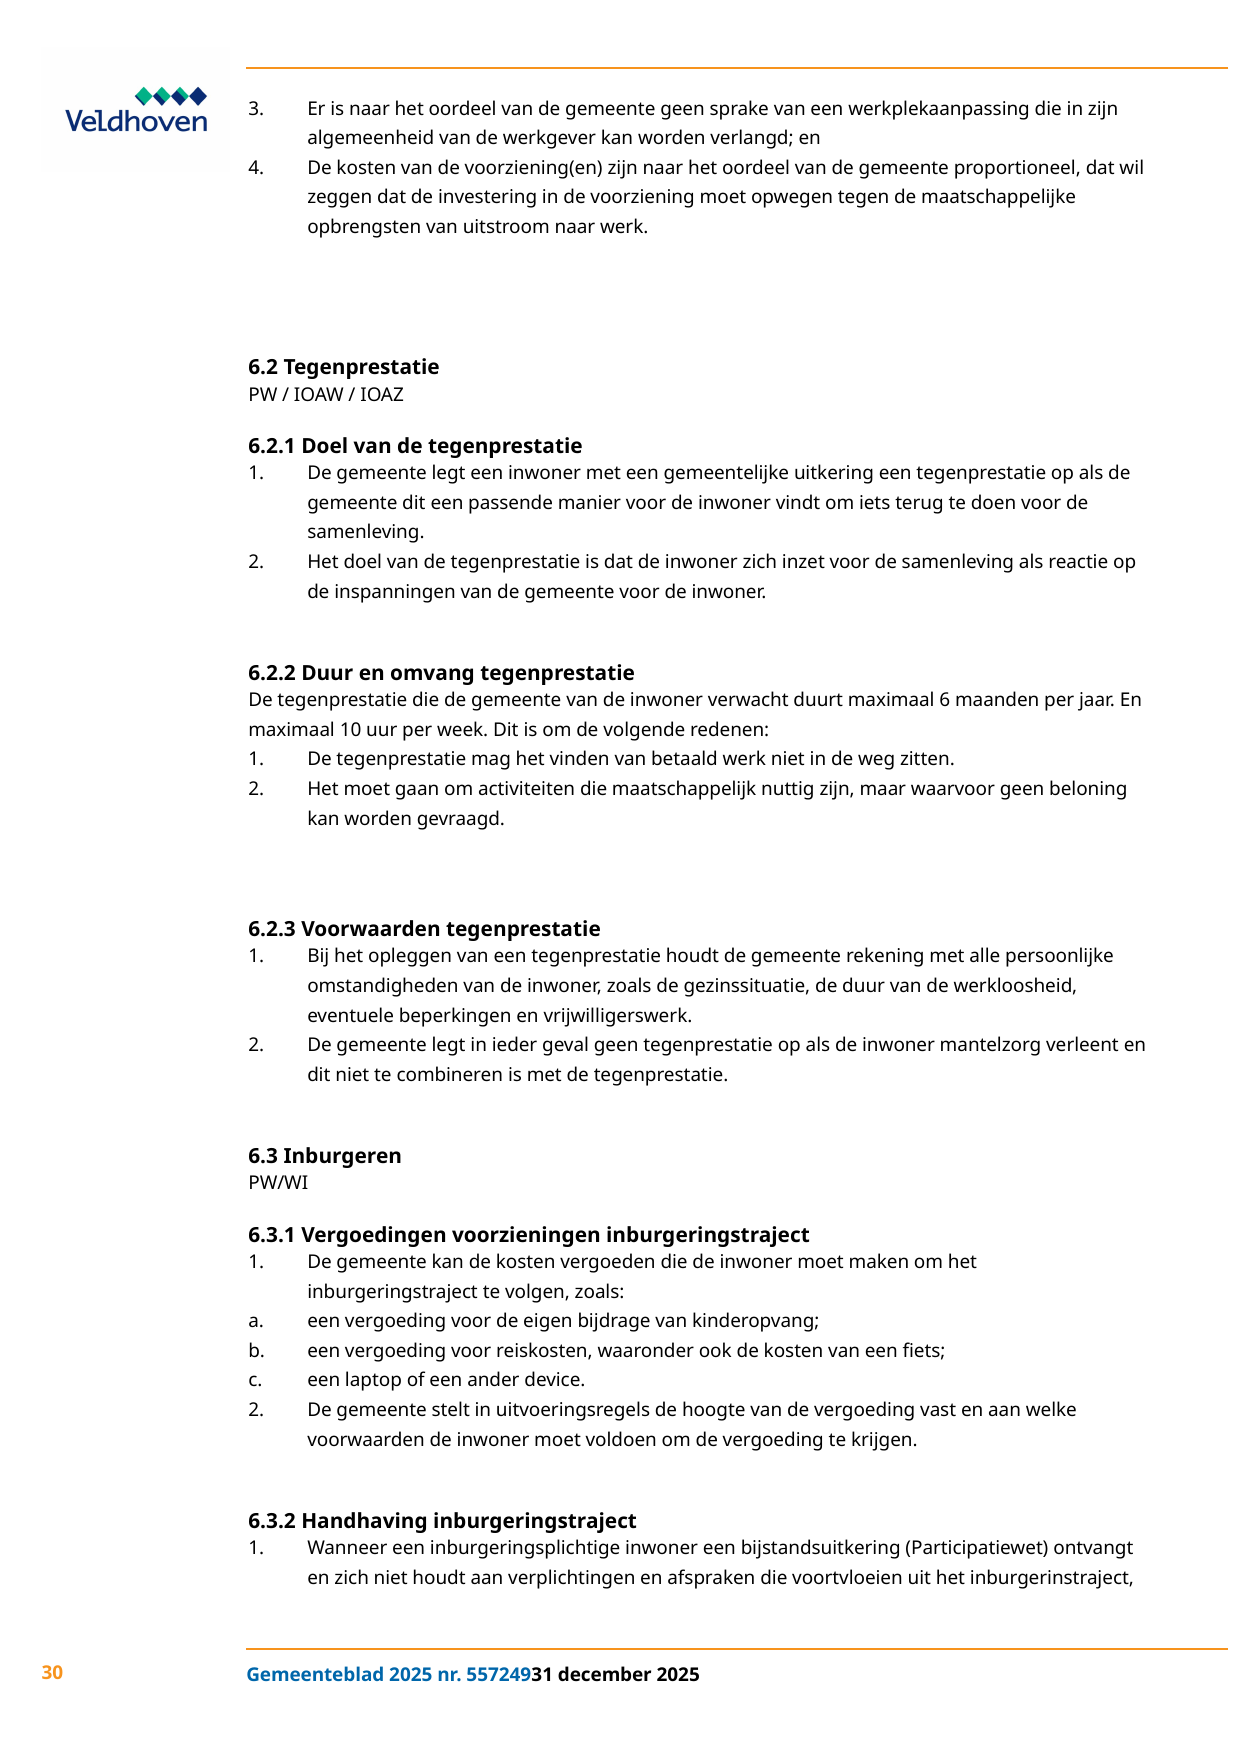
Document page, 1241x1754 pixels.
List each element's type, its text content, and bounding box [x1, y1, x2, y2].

text 6.2.1 Doel van de tegenprestatie [248, 431, 1152, 459]
list Er is naar het oordeel van de gemeente geen sprake van een werkplekaanpassing die in zijn algemeenheid van de werkgever kan worden verlangd; en [248, 95, 1152, 150]
text 6.3.2 Handhaving inburgeringstraject [248, 1506, 1152, 1534]
text 6.2.3 Voorwaarden tegenprestatie [248, 914, 1152, 943]
list De tegenprestatie mag het vinden van betaald werk niet in de weg zitten. [248, 746, 1152, 771]
text PW/WI [248, 1169, 1152, 1195]
list De gemeente stelt in uitvoeringsregels de hoogte van de vergoeding vast en aan welke voorwaarden de inwoner moet voldoen om de vergoeding te krijgen. [248, 1396, 1152, 1452]
list een laptop of een ander device. [248, 1367, 1152, 1392]
picture [41, 47, 231, 172]
list Bij het opleggen van een tegenprestatie houdt de gemeente rekening met alle persoonlijke omstandigheden van de inwoner, zoals de gezinssituatie, de duur van de werkloosheid, eventuele beperkingen en vrijwilligerswerk. [248, 943, 1152, 1028]
list Wanneer een inburgeringsplichtige inwoner een bijstandsuitkering (Participatiewet) ontvangt en zich niet houdt aan verplichtingen en afspraken die voortvloeien uit het inburgerinstraject, [248, 1534, 1152, 1589]
text De tegenprestatie die de gemeente van de inwoner verwacht duurt maximaal 6 maanden per jaar. En maximaal 10 uur per week. Dit is om de volgende redenen: [248, 686, 1152, 742]
text PW / IOAW / IOAZ [248, 381, 1152, 406]
list De kosten van de voorziening(en) zijn naar het oordeel van de gemeente proportioneel, dat wil zeggen dat de investering in de voorziening moet opwegen tegen de maatschappelijke opbrengsten van uitstroom naar werk. [248, 154, 1152, 239]
list Het moet gaan om activiteiten die maatschappelijk nuttig zijn, maar waarvoor geen beloning kan worden gevraagd. [248, 775, 1152, 830]
text 6.2.2 Duur en omvang tegenprestatie [248, 658, 1152, 686]
list De gemeente kan de kosten vergoeden die de inwoner moet maken om het inburgeringstraject te volgen, zoals: [248, 1248, 1152, 1304]
list De gemeente legt een inwoner met een gemeentelijke uitkering een tegenprestatie op als de gemeente dit een passende manier voor de inwoner vindt om iets terug te doen voor de samenleving. [248, 459, 1152, 544]
list een vergoeding voor de eigen bijdrage van kinderopvang; [248, 1307, 1152, 1333]
text 6.3.1 Vergoedingen voorzieningen inburgeringstraject [248, 1220, 1152, 1248]
text 6.2 Tegenprestatie [248, 352, 1152, 381]
list een vergoeding voor reiskosten, waaronder ook de kosten van een fiets; [248, 1337, 1152, 1363]
list Het doel van de tegenprestatie is dat de inwoner zich inzet voor de samenleving als reactie op de inspanningen van de gemeente voor de inwoner. [248, 548, 1152, 604]
text 6.3 Inburgeren [248, 1141, 1152, 1169]
list De gemeente legt in ieder geval geen tegenprestatie op als de inwoner mantelzorg verleent en dit niet te combineren is met de tegenprestatie. [248, 1031, 1152, 1087]
